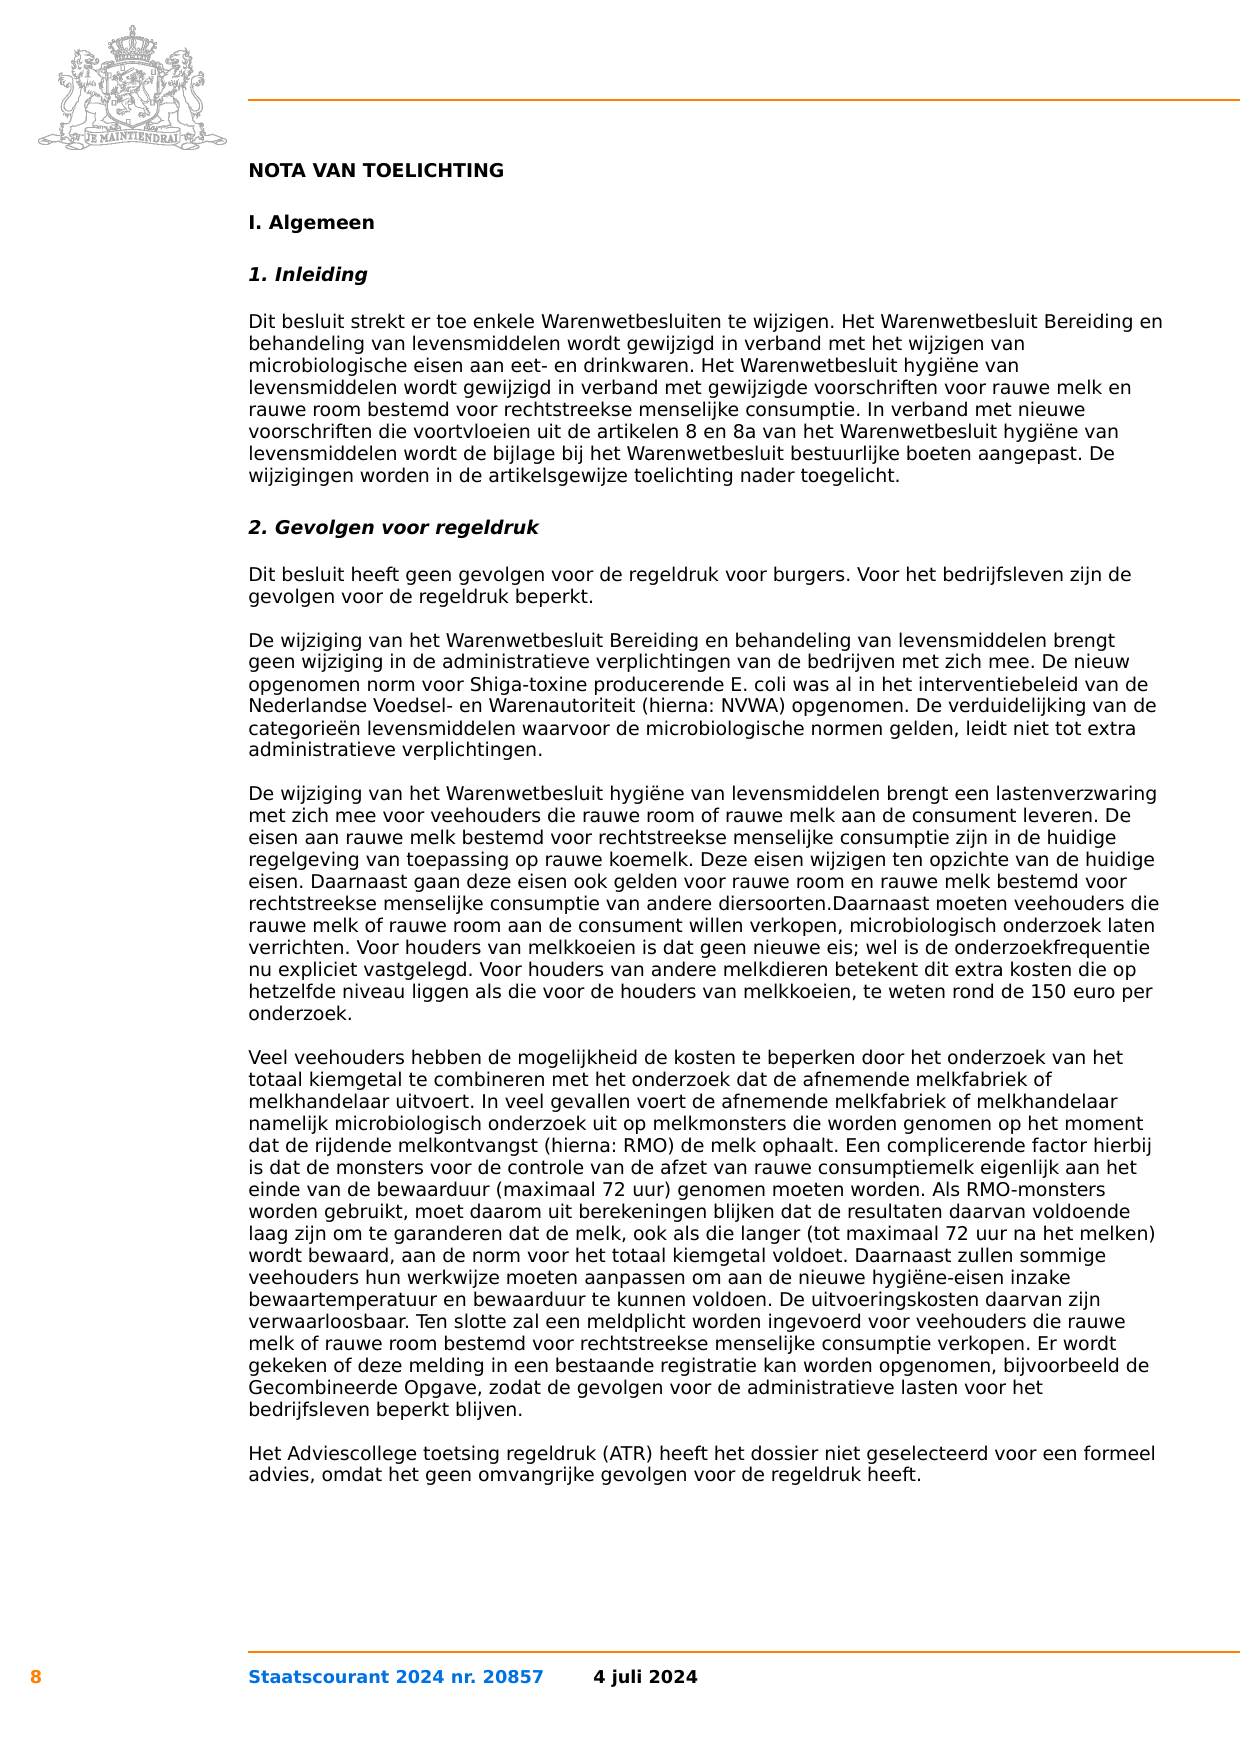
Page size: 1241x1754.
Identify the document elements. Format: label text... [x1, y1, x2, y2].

text Veel veehouders hebben de mogelijkheid de kosten te beperken door het onderzoek van het totaal kiemgetal te combineren met het onderzoek dat de afnemende melkfabriek of melkhandelaar uitvoert. In veel gevallen voert de afnemende melkfabriek of melkhandelaar namelijk microbiologisch onderzoek uit op melkmonsters die worden genomen op het moment dat de rijdende melkontvangst (hierna: RMO) de melk ophaalt. Een complicerende factor hierbij is dat de monsters voor de controle van de afzet van rauwe consumptiemelk eigenlijk aan het einde van de bewaarduur (maximaal 72 uur) genomen moeten worden. Als RMO-monsters worden gebruikt, moet daarom uit berekeningen blijken dat de resultaten daarvan voldoende laag zijn om te garanderen dat de melk, ook als die langer (tot maximaal 72 uur na het melken) wordt bewaard, aan de norm voor het totaal kiemgetal voldoet. Daarnaast zullen sommige veehouders hun werkwijze moeten aanpassen om aan de nieuwe hygiëne-eisen inzake bewaartemperatuur en bewaarduur te kunnen voldoen. De uitvoeringskosten daarvan zijn verwaarloosbaar. Ten slotte zal een meldplicht worden ingevoerd voor veehouders die rauwe melk of rauwe room bestemd voor rechtstreekse menselijke consumptie verkopen. Er wordt gekeken of deze melding in een bestaande registratie kan worden opgenomen, bijvoorbeeld de Gecombineerde Opgave, zodat de gevolgen voor de administratieve lasten voor het bedrijfsleven beperkt blijven. [248, 1047, 1163, 1421]
subtitle 2. Gevolgen voor regeldruk [248, 517, 1163, 539]
text Het Adviescollege toetsing regeldruk (ATR) heeft het dossier niet geselecteerd voor een formeel advies, omdat het geen omvangrijke gevolgen voor de regeldruk heeft. [248, 1442, 1163, 1486]
text Dit besluit heeft geen gevolgen voor de regeldruk voor burgers. Voor het bedrijfsleven zijn de gevolgen voor de regeldruk beperkt. [248, 564, 1163, 608]
text Dit besluit strekt er toe enkele Warenwetbesluiten te wijzigen. Het Warenwetbesluit Bereiding en behandeling van levensmiddelen wordt gewijzigd in verband met het wijzigen van microbiologische eisen aan eet- en drinkwaren. Het Warenwetbesluit hygiëne van levensmiddelen wordt gewijzigd in verband met gewijzigde voorschriften voor rauwe melk en rauwe room bestemd voor rechtstreekse menselijke consumptie. In verband met nieuwe voorschriften die voortvloeien uit de artikelen 8 en 8a van het Warenwetbesluit hygiëne van levensmiddelen wordt de bijlage bij het Warenwetbesluit bestuurlijke boeten aangepast. De wijzigingen worden in de artikelsgewijze toelichting nader toegelicht. [248, 311, 1163, 487]
subtitle I. Algemeen [248, 212, 1163, 234]
subtitle NOTA VAN TOELICHTING [248, 160, 1163, 182]
text De wijziging van het Warenwetbesluit Bereiding en behandeling van levensmiddelen brengt geen wijziging in de administratieve verplichtingen van de bedrijven met zich mee. De nieuw opgenomen norm voor Shiga-toxine producerende E. coli was al in het interventiebeleid van de Nederlandse Voedsel- en Warenautoriteit (hierna: NVWA) opgenomen. De verduidelijking van de categorieën levensmiddelen waarvoor de microbiologische normen gelden, leidt niet tot extra administratieve verplichtingen. [248, 629, 1163, 761]
text De wijziging van het Warenwetbesluit hygiëne van levensmiddelen brengt een lastenverzwaring met zich mee voor veehouders die rauwe room of rauwe melk aan de consument leveren. De eisen aan rauwe melk bestemd voor rechtstreekse menselijke consumptie zijn in de huidige regelgeving van toepassing op rauwe koemelk. Deze eisen wijzigen ten opzichte van de huidige eisen. Daarnaast gaan deze eisen ook gelden voor rauwe room en rauwe melk bestemd voor rechtstreekse menselijke consumptie van andere diersoorten.Daarnaast moeten veehouders die rauwe melk of rauwe room aan de consument willen verkopen, microbiologisch onderzoek laten verrichten. Voor houders van melkkoeien is dat geen nieuwe eis; wel is de onderzoekfrequentie nu expliciet vastgelegd. Voor houders van andere melkdieren betekent dit extra kosten die op hetzelfde niveau liggen als die voor de houders van melkkoeien, te weten rond de 150 euro per onderzoek. [248, 783, 1163, 1025]
subtitle 1. Inleiding [248, 264, 1163, 286]
picture [38, 25, 227, 150]
